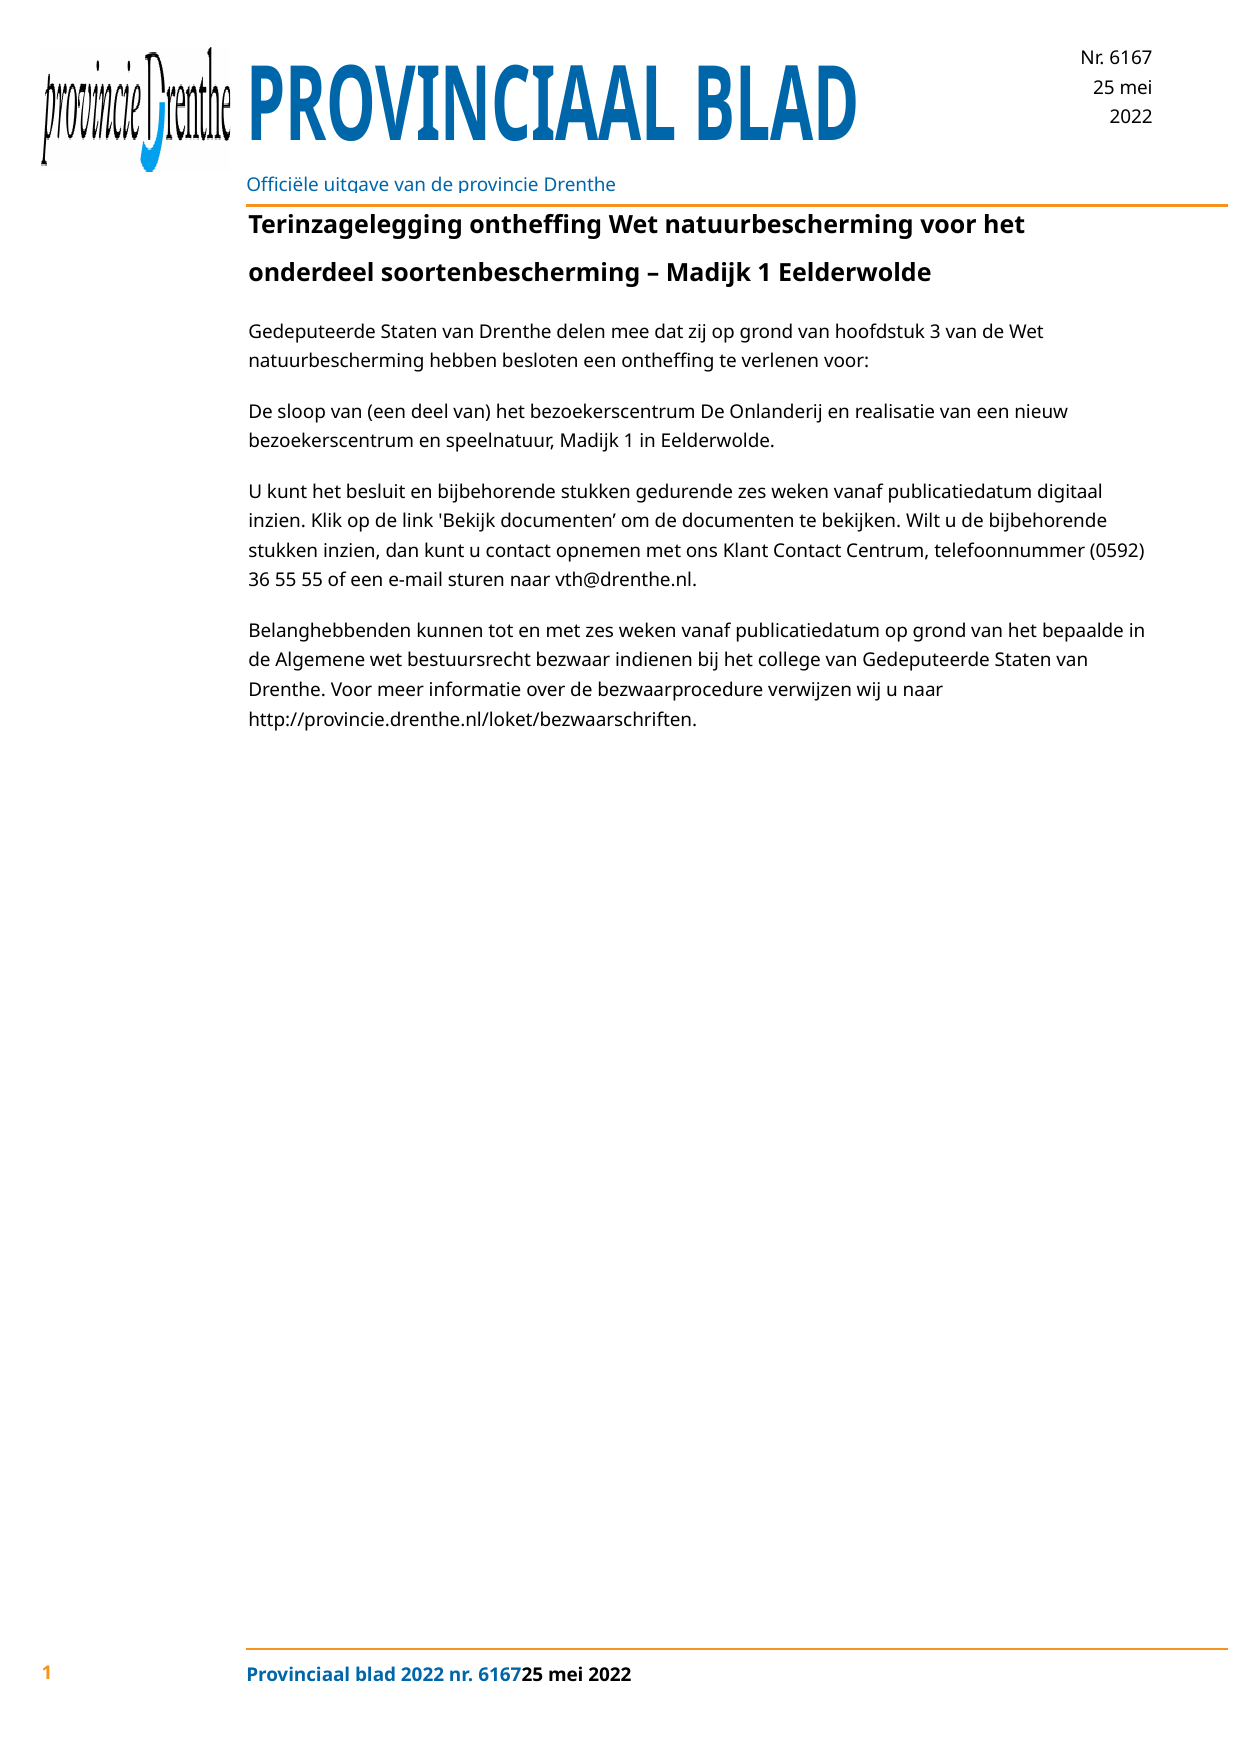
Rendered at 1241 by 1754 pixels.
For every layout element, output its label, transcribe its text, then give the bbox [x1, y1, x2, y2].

text Gedeputeerde Staten van Drenthe delen mee dat zij op grond van hoofdstuk 3 van de Wet natuurbescherming hebben besloten een ontheffing te verlenen voor: [248, 318, 1152, 373]
text Belanghebbenden kunnen tot en met zes weken vanaf publicatiedatum op grond van het bepaalde in de Algemene wet bestuursrecht bezwaar indienen bij het college van Gedeputeerde Staten van Drenthe. Voor meer informatie over de bezwaarprocedure verwijzen wij u naar http://provincie.drenthe.nl/loket/bezwaarschriften. [248, 617, 1152, 732]
text Terinzagelegging ontheffing Wet natuurbescherming voor het onderdeel soortenbescherming – Madijk 1 Eelderwolde [248, 207, 1152, 288]
picture [41, 47, 231, 172]
text De sloop van (een deel van) het bezoekerscentrum De Onlanderij en realisatie van een nieuw bezoekerscentrum en speelnatuur, Madijk 1 in Eelderwolde. [248, 398, 1152, 453]
text U kunt het besluit en bijbehorende stukken gedurende zes weken vanaf publicatiedatum digitaal inzien. Klik op de link 'Bekijk documenten’ om de documenten te bekijken. Wilt u de bijbehorende stukken inzien, dan kunt u contact opnemen met ons Klant Contact Centrum, telefoonnummer (0592) 36 55 55 of een e-mail sturen naar vth@drenthe.nl. [248, 478, 1152, 592]
